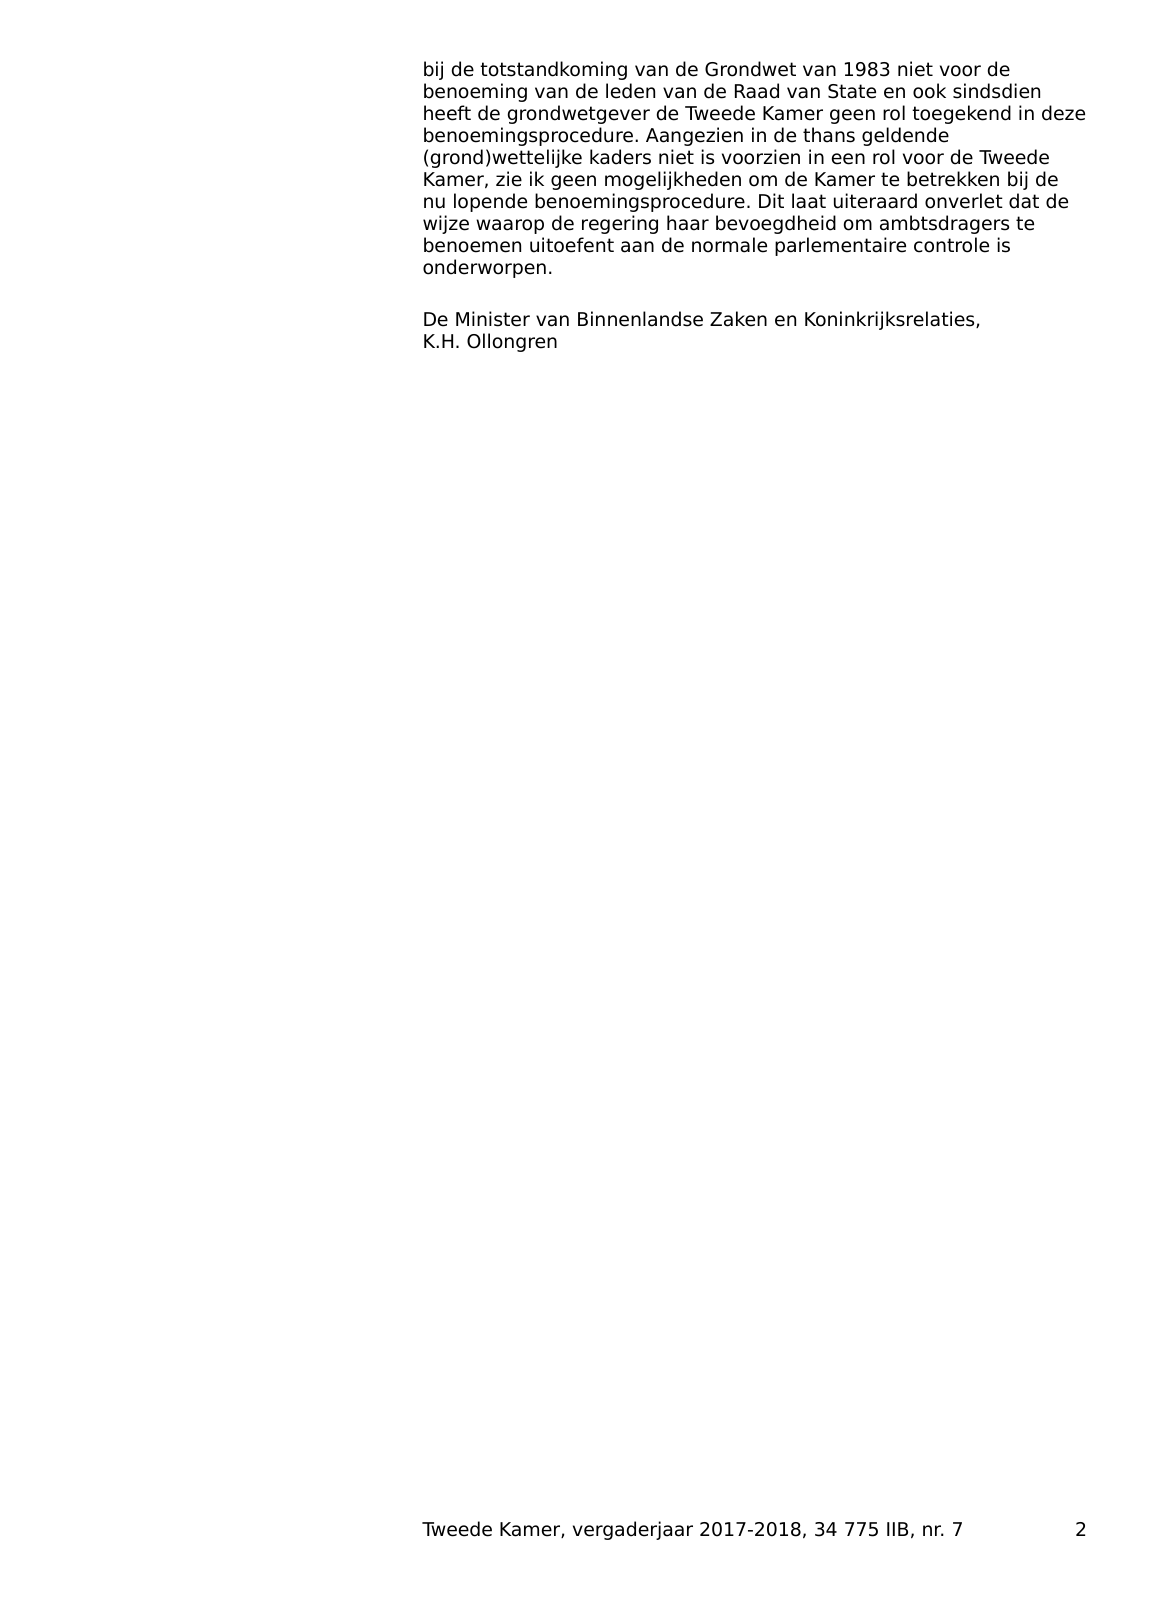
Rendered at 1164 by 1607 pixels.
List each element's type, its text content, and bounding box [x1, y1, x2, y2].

text De Minister van Binnenlandse Zaken en Koninkrijksrelaties, K.H. Ollongren [422, 309, 1087, 353]
text bij de totstandkoming van de Grondwet van 1983 niet voor de benoeming van de leden van de Raad van State en ook sindsdien heeft de grondwetgever de Tweede Kamer geen rol toegekend in deze benoemingsprocedure. Aangezien in de thans geldende (grond)wettelijke kaders niet is voorzien in een rol voor de Tweede Kamer, zie ik geen mogelijkheden om de Kamer te betrekken bij de nu lopende benoemingsprocedure. Dit laat uiteraard onverlet dat de wijze waarop de regering haar bevoegdheid om ambtsdragers te benoemen uitoefent aan de normale parlementaire controle is onderworpen. [422, 59, 1087, 279]
